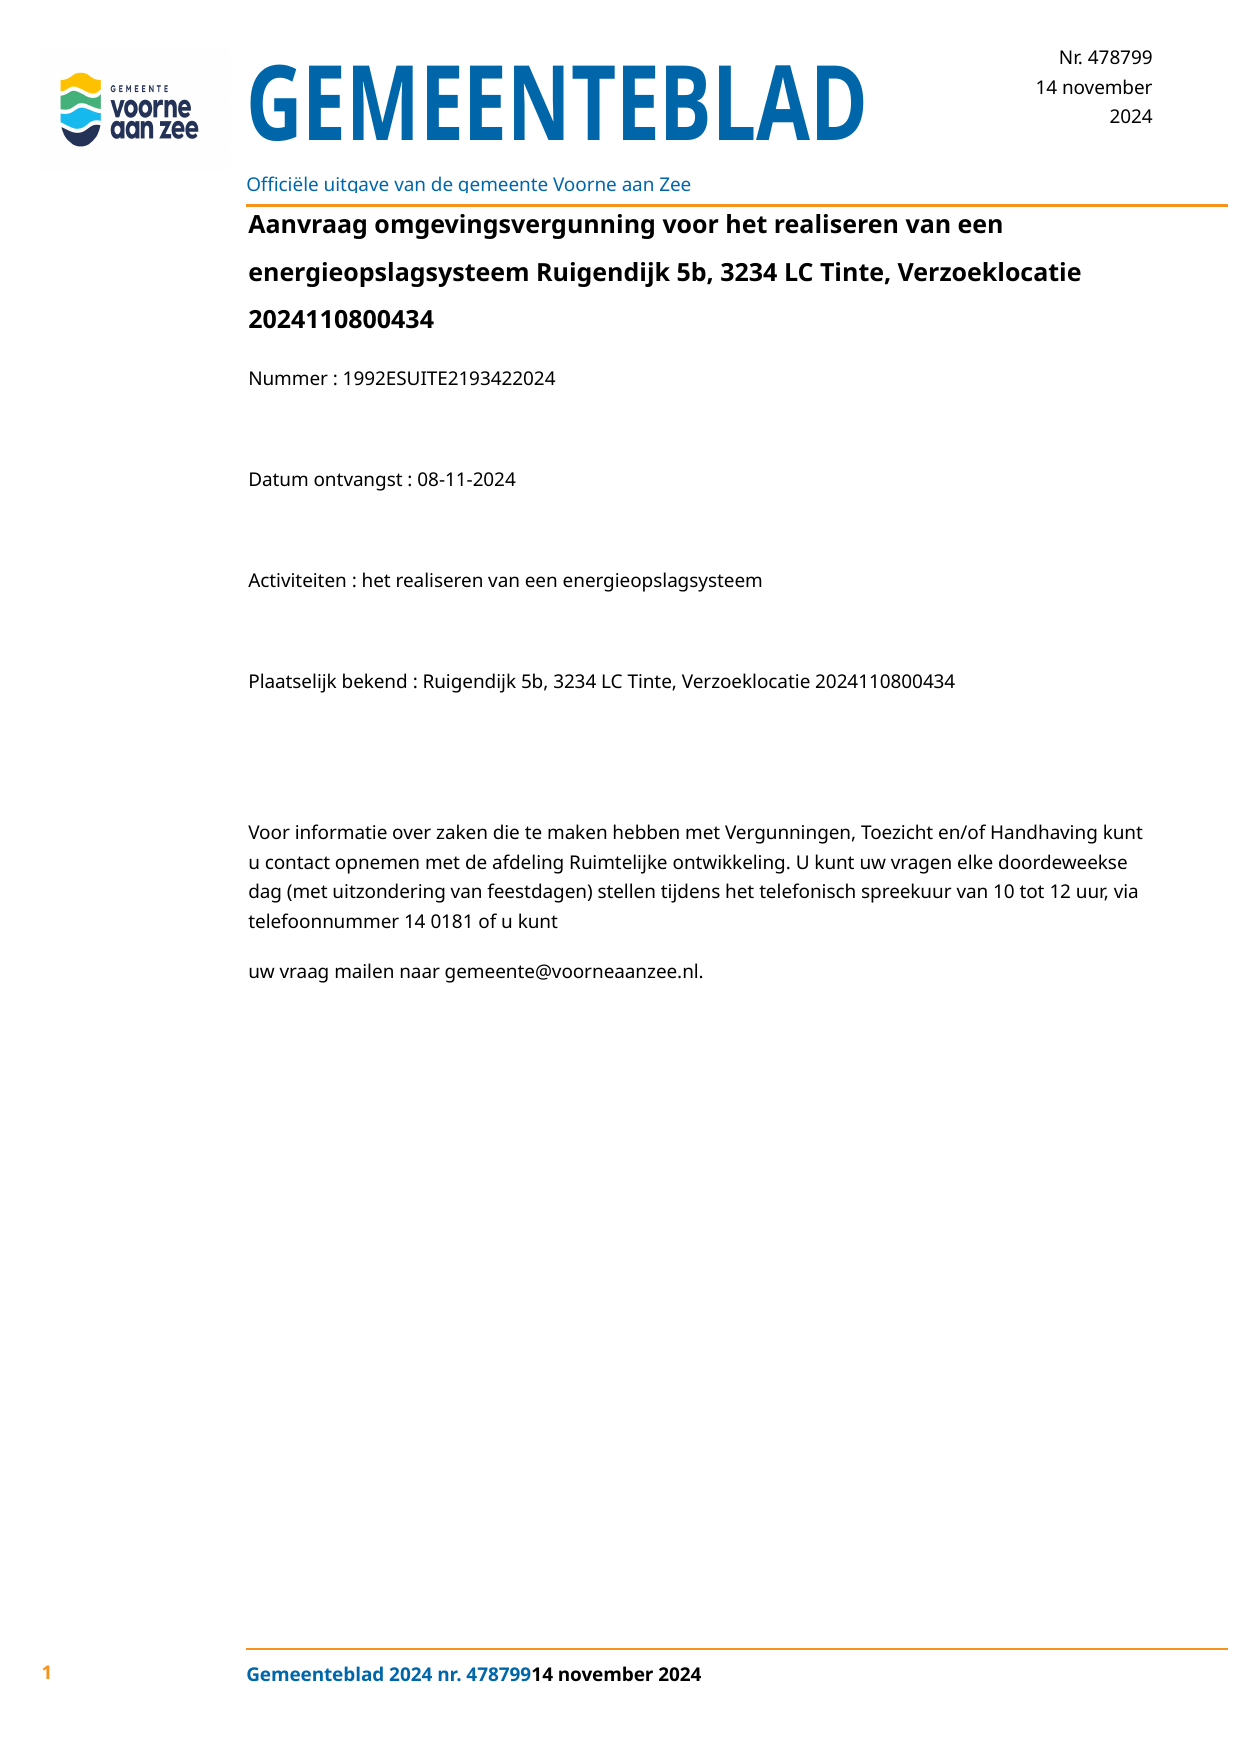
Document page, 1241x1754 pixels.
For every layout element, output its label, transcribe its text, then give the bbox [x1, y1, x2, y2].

text Datum ontvangst : 08-11-2024 [248, 466, 1152, 492]
text Nummer : 1992ESUITE2193422024 [248, 366, 1152, 391]
picture [41, 47, 231, 172]
text Activiteiten : het realiseren van een energieopslagsysteem [248, 567, 1152, 593]
text Plaatselijk bekend : Ruigendijk 5b, 3234 LC Tinte, Verzoeklocatie 2024110800434 [248, 668, 1152, 694]
text Aanvraag omgevingsvergunning voor het realiseren van een energieopslagsysteem Ruigendijk 5b, 3234 LC Tinte, Verzoeklocatie 2024110800434 [248, 207, 1152, 336]
text uw vraag mailen naar gemeente@voorneaanzee.nl. [248, 958, 1152, 984]
text Voor informatie over zaken die te maken hebben met Vergunningen, Toezicht en/of Handhaving kunt u contact opnemen met de afdeling Ruimtelijke ontwikkeling. U kunt uw vragen elke doordeweekse dag (met uitzondering van feestdagen) stellen tijdens het telefonisch spreekuur van 10 tot 12 uur, via telefoonnummer 14 0181 of u kunt [248, 819, 1152, 934]
